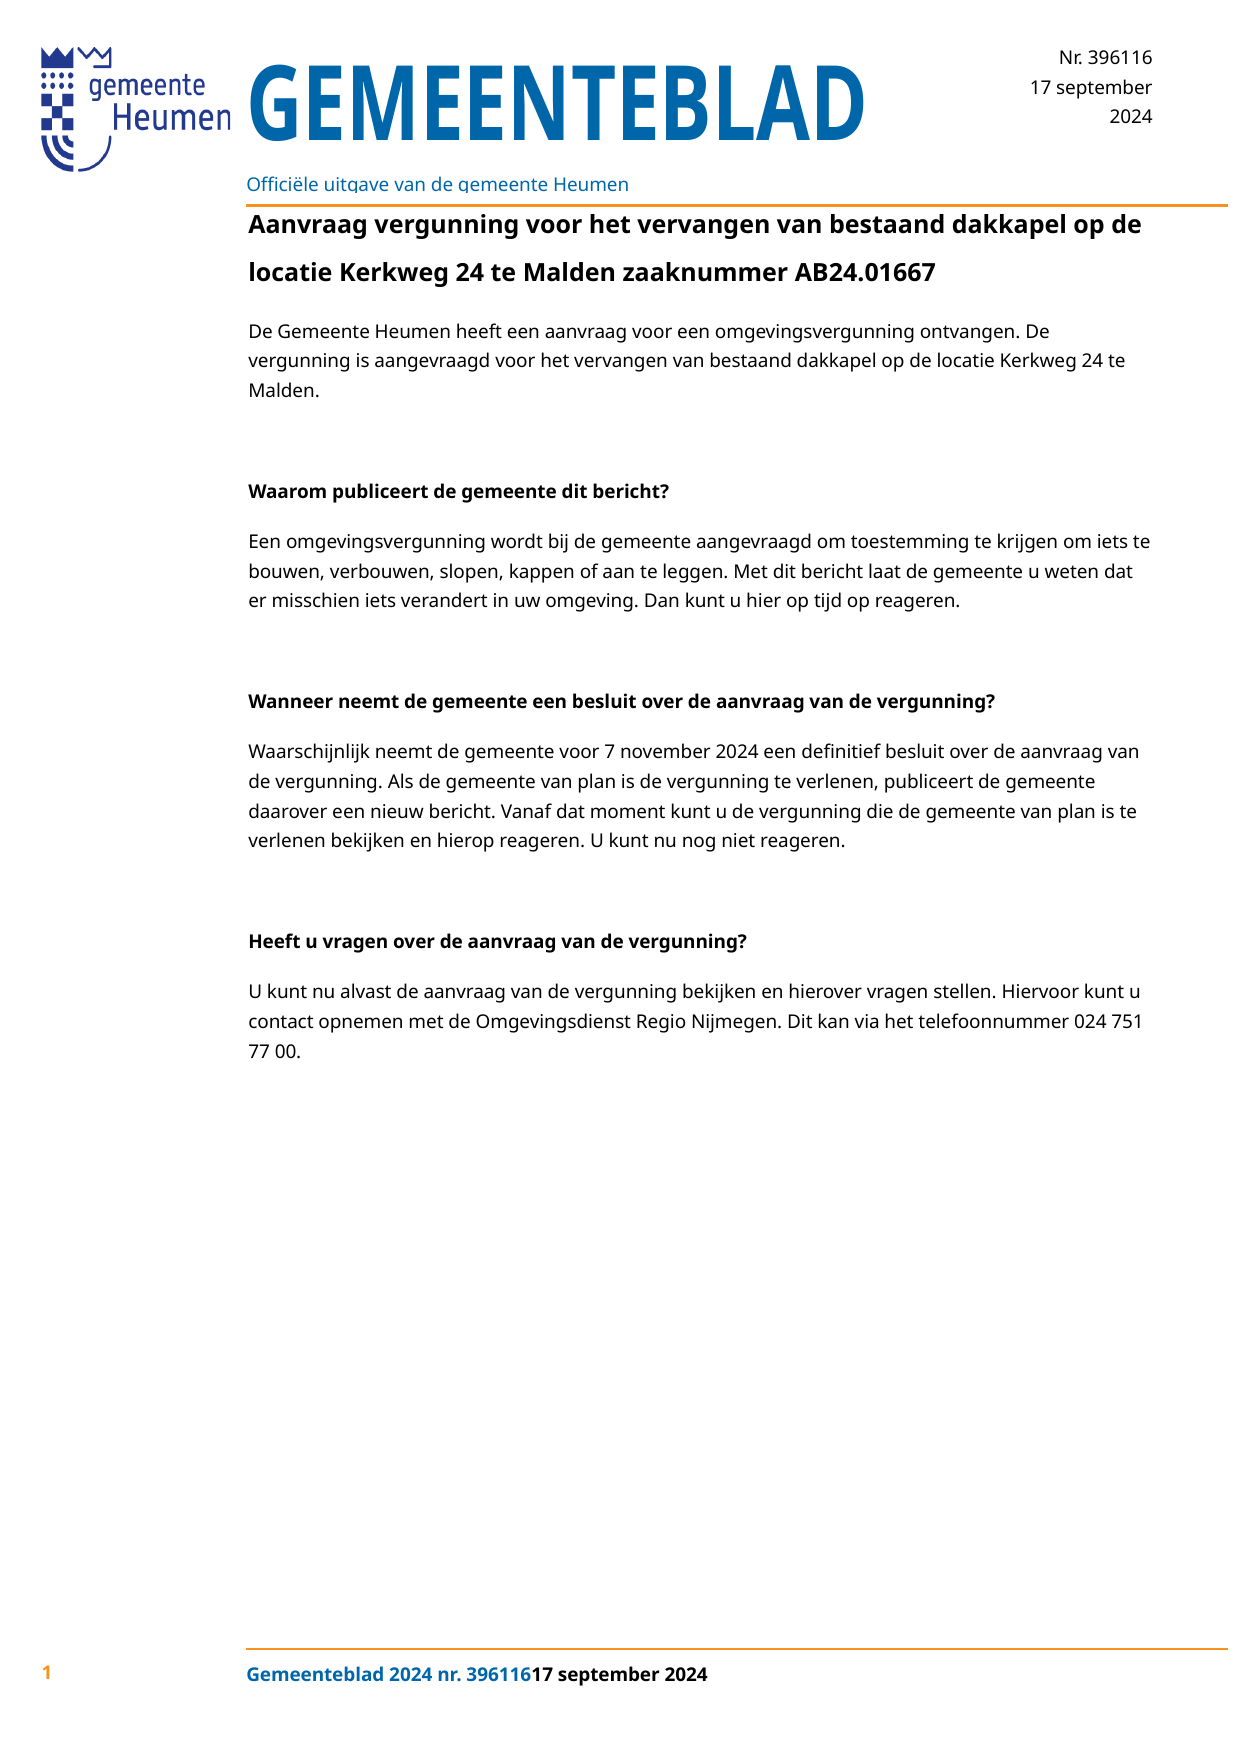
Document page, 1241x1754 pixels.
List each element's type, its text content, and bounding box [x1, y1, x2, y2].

text Waarschijnlijk neemt de gemeente voor 7 november 2024 een definitief besluit over de aanvraag van de vergunning. Als de gemeente van plan is de vergunning te verlenen, publiceert de gemeente daarover een nieuw bericht. Vanaf dat moment kunt u de vergunning die de gemeente van plan is te verlenen bekijken en hierop reageren. U kunt nu nog niet reageren. [248, 739, 1152, 853]
text De Gemeente Heumen heeft een aanvraag voor een omgevingsvergunning ontvangen. De vergunning is aangevraagd voor het vervangen van bestaand dakkapel op de locatie Kerkweg 24 te Malden. [248, 318, 1152, 403]
text Een omgevingsvergunning wordt bij de gemeente aangevraagd om toestemming te krijgen om iets te bouwen, verbouwen, slopen, kappen of aan te leggen. Met dit bericht laat de gemeente u weten dat er misschien iets verandert in uw omgeving. Dan kunt u hier op tijd op reageren. [248, 528, 1152, 613]
text Wanneer neemt de gemeente een besluit over de aanvraag van de vergunning? [248, 688, 1152, 714]
text Aanvraag vergunning voor het vervangen van bestaand dakkapel op de locatie Kerkweg 24 te Malden zaaknummer AB24.01667 [248, 207, 1152, 288]
text Heeft u vragen over de aanvraag van de vergunning? [248, 928, 1152, 954]
text U kunt nu alvast de aanvraag van de vergunning bekijken en hierover vragen stellen. Hiervoor kunt u contact opnemen met de Omgevingsdienst Regio Nijmegen. Dit kan via het telefoonnummer 024 751 77 00. [248, 979, 1152, 1064]
picture [41, 47, 231, 172]
text Waarom publiceert de gemeente dit bericht? [248, 478, 1152, 504]
